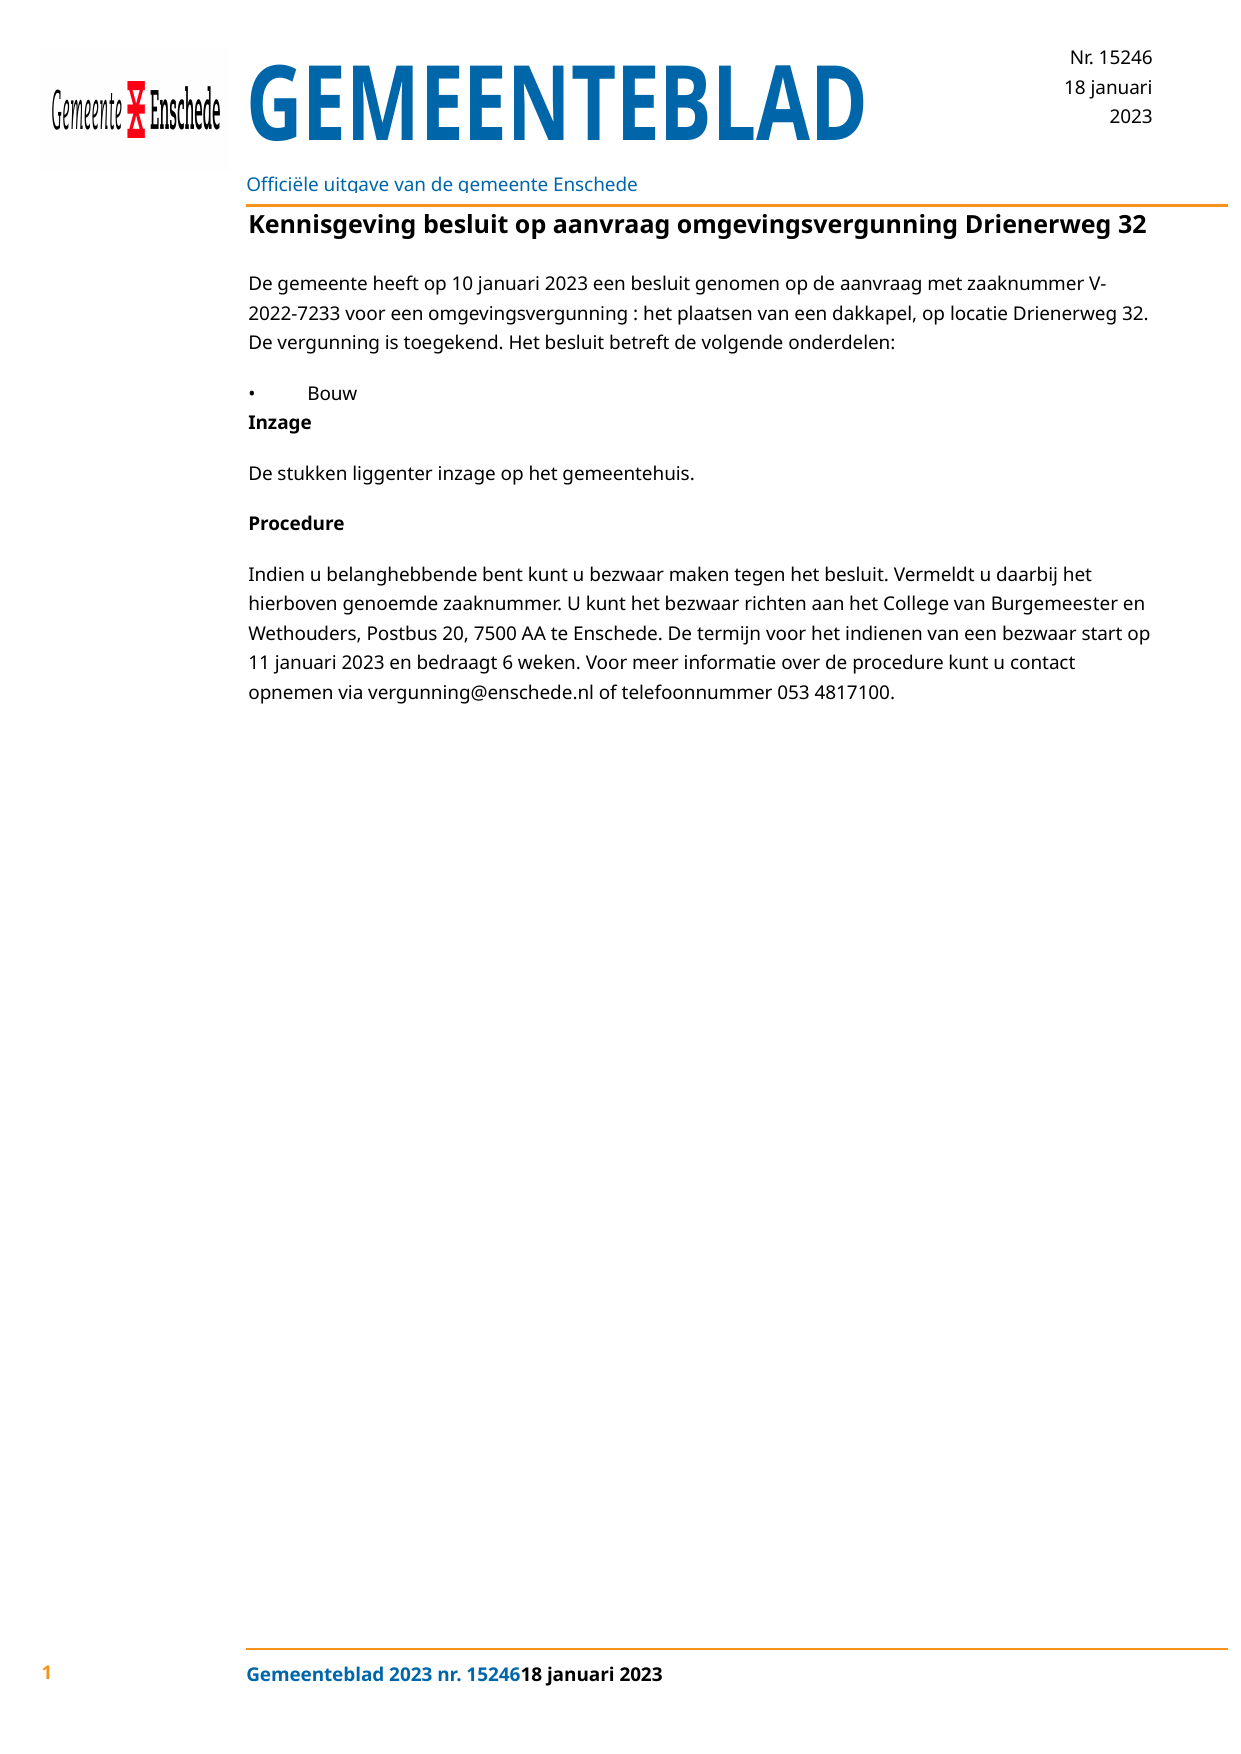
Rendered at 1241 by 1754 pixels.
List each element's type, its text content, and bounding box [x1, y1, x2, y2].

text Indien u belanghebbende bent kunt u bezwaar maken tegen het besluit. Vermeldt u daarbij het hierboven genoemde zaaknummer. U kunt het bezwaar richten aan het College van Burgemees­ter en Wethouders, Postbus 20, 7500 AA te Enschede. De termijn voor het indienen van een bezwaar start op 11 januari 2023 en bedraagt 6 weken. Voor meer informatie over de procedure kunt u contact opnemen via vergunning@enschede.nl of telefoonnummer 053 4817100. [248, 561, 1152, 705]
text De gemeente heeft op 10 januari 2023 een besluit genomen op de aanvraag met zaaknummer V-2022-7233 voor een omgevingsvergunning : het plaatsen van een dakkapel, op locatie Drienerweg 32. De vergunning is toegekend. Het besluit betreft de volgende onderdelen: [248, 270, 1152, 355]
list Bouw [248, 380, 1152, 406]
picture [41, 47, 231, 172]
text Kennisgeving besluit op aanvraag omgevingsvergunning Drienerweg 32 [248, 207, 1152, 241]
text De stukken liggenter inzage op het gemeentehuis. [248, 460, 1152, 486]
text Inzage [248, 409, 1152, 435]
text Procedure [248, 510, 1152, 536]
